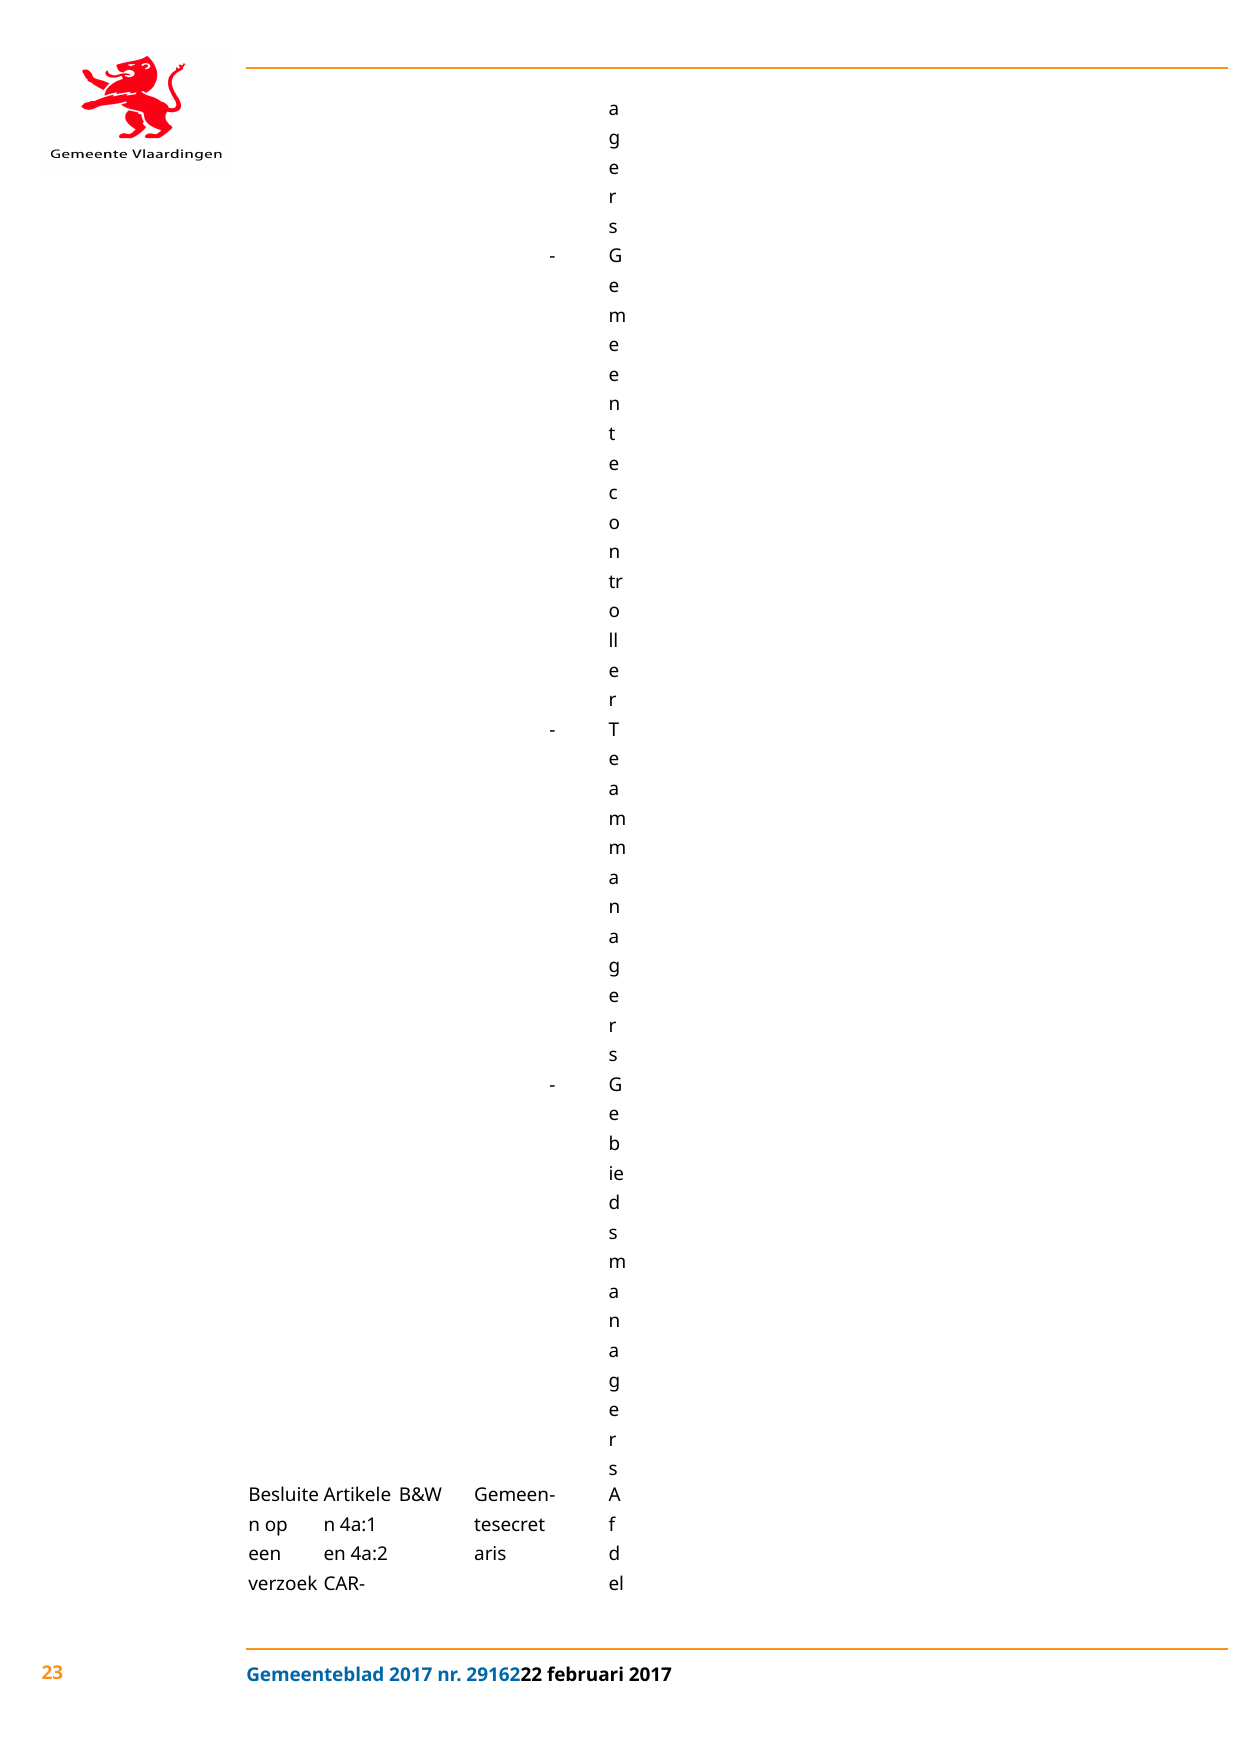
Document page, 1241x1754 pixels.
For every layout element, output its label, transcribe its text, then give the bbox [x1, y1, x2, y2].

picture [41, 47, 231, 172]
table_cell Besluiten op een verzoek [248, 1481, 323, 1596]
table_cell [625, 95, 700, 1481]
table_cell [323, 95, 398, 1481]
table_cell agers Gemeentecontroller Teammanagers Gebiedsmanagers [549, 95, 624, 1481]
table_cell B&W [399, 1481, 474, 1596]
table_cell [248, 95, 323, 1481]
table_cell [399, 95, 474, 1481]
table_cell Artikelen 4a:1 en 4a:2 CAR- [323, 1481, 398, 1596]
table_cell [625, 1481, 700, 1596]
table_cell [474, 95, 549, 1481]
table_cell Gemeentesecretaris [474, 1481, 549, 1596]
table_cell Afdel [549, 1481, 624, 1596]
